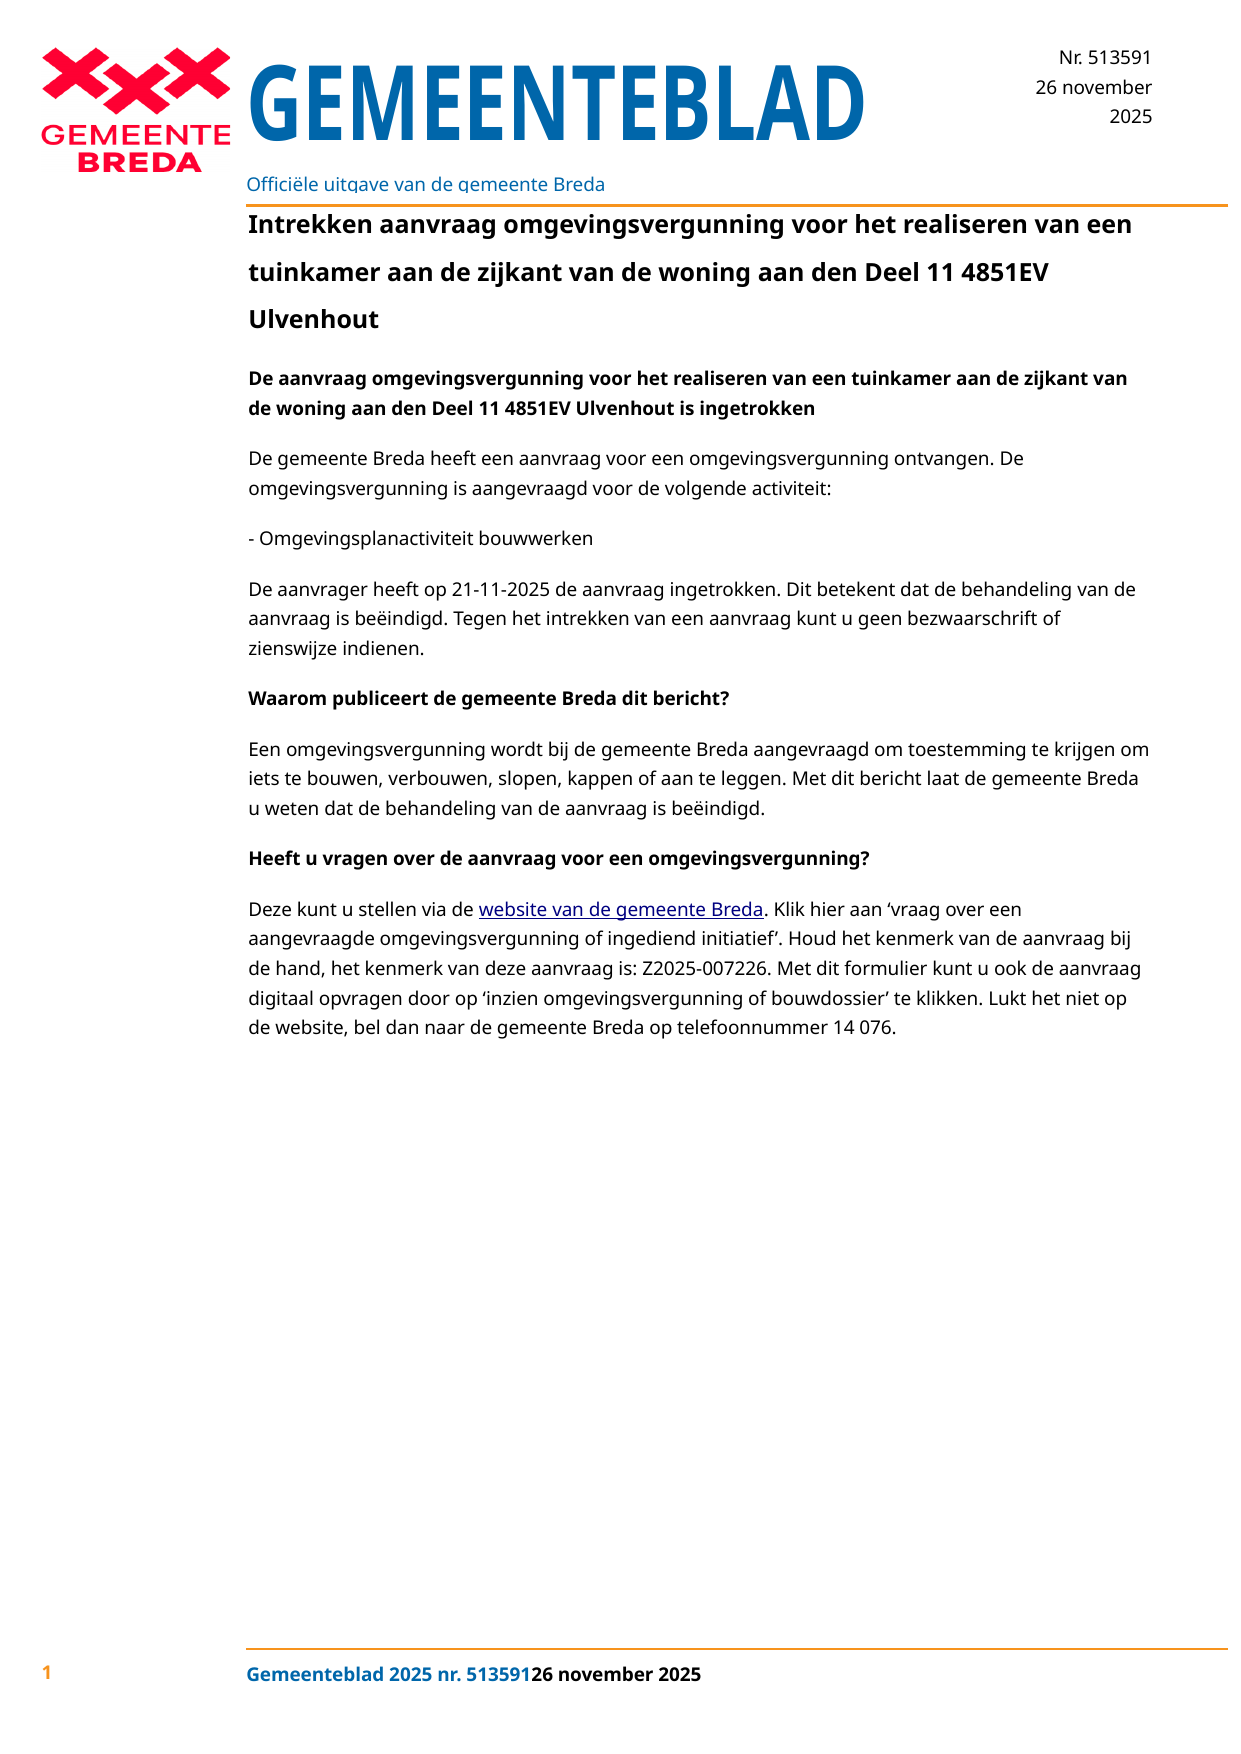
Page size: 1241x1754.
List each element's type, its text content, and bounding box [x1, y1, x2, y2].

text De aanvraag omgevingsvergunning voor het realiseren van een tuinkamer aan de zijkant van de woning aan den Deel 11 4851EV Ulvenhout is ingetrokken [248, 366, 1152, 421]
text De gemeente Breda heeft een aanvraag voor een omgevingsvergunning ontvangen. De omgevingsvergunning is aangevraagd voor de volgende activiteit: [248, 446, 1152, 501]
text Deze kunt u stellen via de website van de gemeente Breda. Klik hier aan ‘vraag over een aangevraagde omgevingsvergunning of ingediend initiatief’. Houd het kenmerk van de aanvraag bij de hand, het kenmerk van deze aanvraag is: Z2025-007226. Met dit formulier kunt u ook de aanvraag digitaal opvragen door op ‘inzien omgevingsvergunning of bouwdossier’ te klikken. Lukt het niet op de website, bel dan naar de gemeente Breda op telefoonnummer 14 076. [248, 896, 1152, 1040]
picture [41, 47, 231, 172]
text Waarom publiceert de gemeente Breda dit bericht? [248, 686, 1152, 711]
text Een omgevingsvergunning wordt bij de gemeente Breda aangevraagd om toestemming te krijgen om iets te bouwen, verbouwen, slopen, kappen of aan te leggen. Met dit bericht laat de gemeente Breda u weten dat de behandeling van de aanvraag is beëindigd. [248, 736, 1152, 821]
text - Omgevingsplanactiviteit bouwwerken [248, 526, 1152, 551]
text Intrekken aanvraag omgevingsvergunning voor het realiseren van een tuinkamer aan de zijkant van de woning aan den Deel 11 4851EV Ulvenhout [248, 207, 1152, 336]
text De aanvrager heeft op 21-11-2025 de aanvraag ingetrokken. Dit betekent dat de behandeling van de aanvraag is beëindigd. Tegen het intrekken van een aanvraag kunt u geen bezwaarschrift of zienswijze indienen. [248, 576, 1152, 661]
text Heeft u vragen over de aanvraag voor een omgevingsvergunning? [248, 846, 1152, 871]
